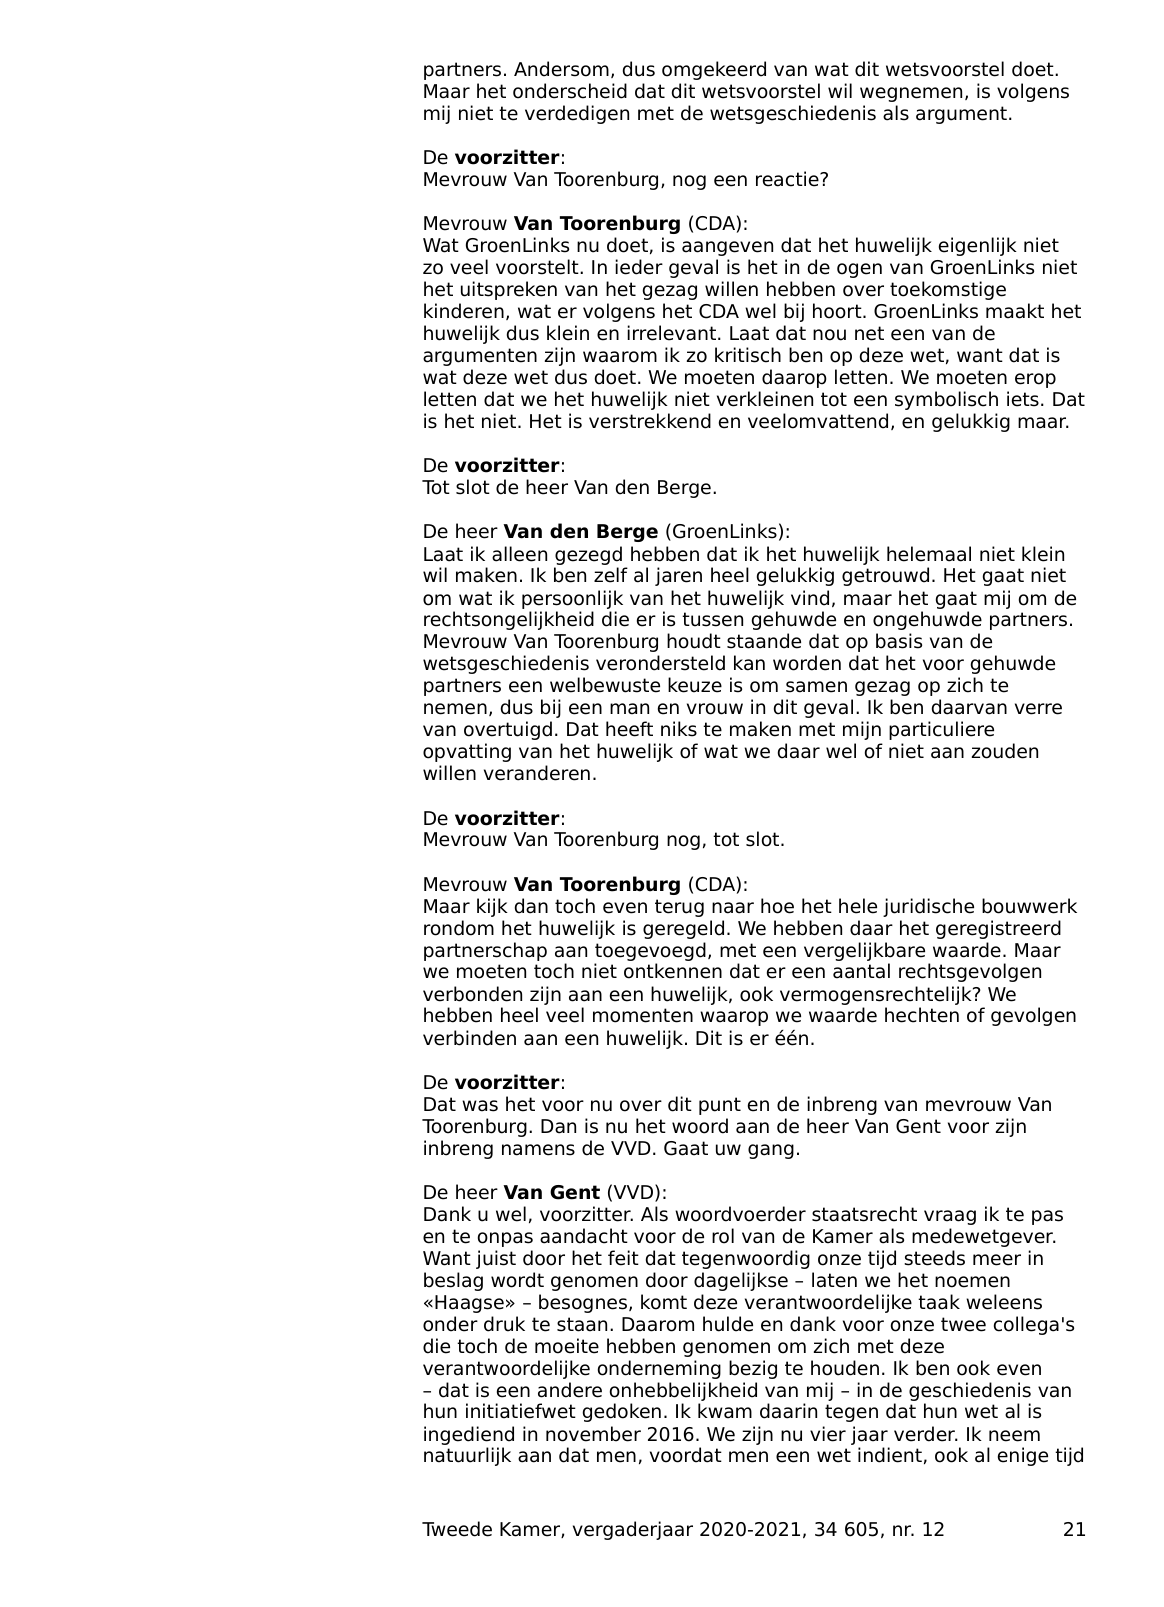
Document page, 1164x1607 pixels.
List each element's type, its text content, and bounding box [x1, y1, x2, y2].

text Maar kijk dan toch even terug naar hoe het hele juridische bouwwerk rondom het huwelijk is geregeld. We hebben daar het geregistreerd partnerschap aan toegevoegd, met een vergelijkbare waarde. Maar we moeten toch niet ontkennen dat er een aantal rechtsgevolgen verbonden zijn aan een huwelijk, ook vermogensrechtelijk? We hebben heel veel momenten waarop we waarde hechten of gevolgen verbinden aan een huwelijk. Dit is er één. [422, 896, 1087, 1049]
text Mevrouw Van Toorenburg (CDA): [422, 213, 1087, 235]
text Laat ik alleen gezegd hebben dat ik het huwelijk helemaal niet klein wil maken. Ik ben zelf al jaren heel gelukkig getrouwd. Het gaat niet om wat ik persoonlijk van het huwelijk vind, maar het gaat mij om de rechtsongelijkheid die er is tussen gehuwde en ongehuwde partners. Mevrouw Van Toorenburg houdt staande dat op basis van de wetsgeschiedenis verondersteld kan worden dat het voor gehuwde partners een welbewuste keuze is om samen gezag op zich te nemen, dus bij een man en vrouw in dit geval. Ik ben daarvan verre van overtuigd. Dat heeft niks te maken met mijn particuliere opvatting van het huwelijk of wat we daar wel of niet aan zouden willen veranderen. [422, 543, 1087, 785]
text De voorzitter: [422, 1072, 1087, 1093]
text Dat was het voor nu over dit punt en de inbreng van mevrouw Van Toorenburg. Dan is nu het woord aan de heer Van Gent voor zijn inbreng namens de VVD. Gaat uw gang. [422, 1093, 1087, 1159]
text De voorzitter: [422, 147, 1087, 169]
text De heer Van den Berge (GroenLinks): [422, 521, 1087, 543]
text Mevrouw Van Toorenburg, nog een reactie? [422, 169, 1087, 191]
text De heer Van Gent (VVD): [422, 1182, 1087, 1204]
text Wat GroenLinks nu doet, is aangeven dat het huwelijk eigenlijk niet zo veel voorstelt. In ieder geval is het in de ogen van GroenLinks niet het uitspreken van het gezag willen hebben over toekomstige kinderen, wat er volgens het CDA wel bij hoort. GroenLinks maakt het huwelijk dus klein en irrelevant. Laat dat nou net een van de argumenten zijn waarom ik zo kritisch ben op deze wet, want dat is wat deze wet dus doet. We moeten daarop letten. We moeten erop letten dat we het huwelijk niet verkleinen tot een symbolisch iets. Dat is het niet. Het is verstrekkend en veelomvattend, en gelukkig maar. [422, 235, 1087, 433]
text partners. Andersom, dus omgekeerd van wat dit wetsvoorstel doet. Maar het onderscheid dat dit wetsvoorstel wil wegnemen, is volgens mij niet te verdedigen met de wetsgeschiedenis als argument. [422, 59, 1087, 125]
text Mevrouw Van Toorenburg (CDA): [422, 873, 1087, 896]
text De voorzitter: [422, 455, 1087, 477]
text Mevrouw Van Toorenburg nog, tot slot. [422, 829, 1087, 851]
text Tot slot de heer Van den Berge. [422, 477, 1087, 499]
text Dank u wel, voorzitter. Als woordvoerder staatsrecht vraag ik te pas en te onpas aandacht voor de rol van de Kamer als medewetgever. Want juist door het feit dat tegenwoordig onze tijd steeds meer in beslag wordt genomen door dagelijkse – laten we het noemen «Haagse» – besognes, komt deze verantwoordelijke taak weleens onder druk te staan. Daarom hulde en dank voor onze twee collega's die toch de moeite hebben genomen om zich met deze verantwoordelijke onderneming bezig te houden. Ik ben ook even – dat is een andere onhebbelijkheid van mij – in de geschiedenis van hun initiatiefwet gedoken. Ik kwam daarin tegen dat hun wet al is ingediend in november 2016. We zijn nu vier jaar verder. Ik neem natuurlijk aan dat men, voordat men een wet indient, ook al enige tijd [422, 1204, 1087, 1467]
text De voorzitter: [422, 807, 1087, 829]
